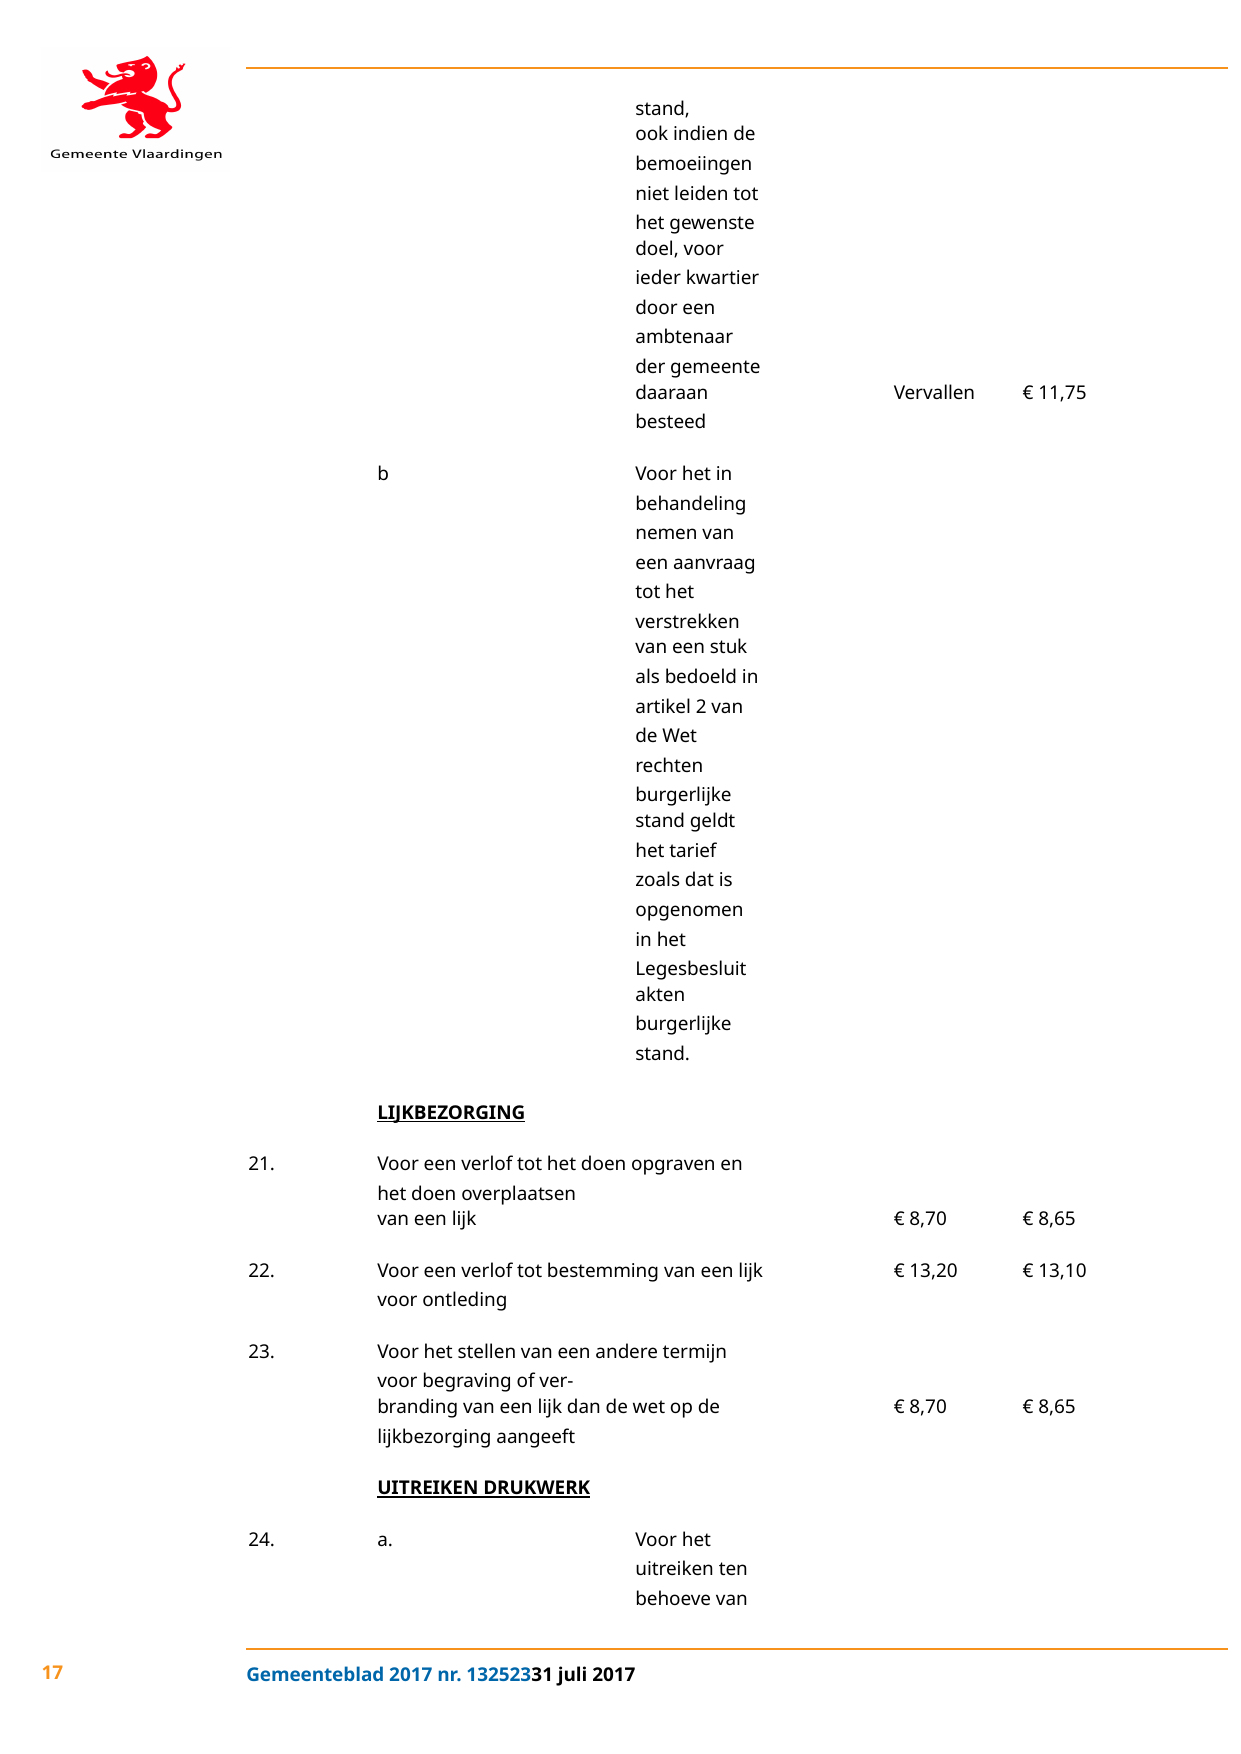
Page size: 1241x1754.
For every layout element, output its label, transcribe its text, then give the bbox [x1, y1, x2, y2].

table_cell 21. [248, 1150, 377, 1206]
table_cell [635, 1449, 764, 1474]
table_cell [506, 1449, 635, 1474]
table_cell [1023, 1526, 1152, 1611]
table_cell ook indien de bemoeiingen niet leiden tot het gewenste [635, 121, 764, 235]
table_cell € 8,65 [1023, 1206, 1152, 1231]
table_cell Voor het stellen van een andere termijn voor begraving of ver- [377, 1338, 764, 1393]
table_cell [894, 460, 1022, 634]
table_cell [248, 1231, 377, 1257]
table_cell stand, [635, 95, 764, 121]
table_cell [377, 1313, 506, 1338]
table_cell [1023, 1449, 1152, 1474]
table_cell [377, 235, 506, 379]
picture [41, 47, 231, 172]
table_cell [1023, 434, 1152, 460]
table_cell € 8,70 [894, 1206, 1022, 1231]
table_cell [894, 1449, 1022, 1474]
table_cell [377, 634, 506, 807]
table_cell van een stuk als bedoeld in artikel 2 van de Wet rechten burgerlijke [635, 634, 764, 807]
table_cell [764, 1526, 893, 1611]
table_cell [506, 95, 635, 121]
table_cell [1023, 1313, 1152, 1338]
table_cell [506, 1231, 635, 1257]
table_cell [506, 460, 635, 634]
table_cell [1023, 121, 1152, 235]
table_cell [506, 1526, 635, 1611]
table_cell [764, 235, 893, 379]
table_cell [248, 1449, 377, 1474]
table_cell [635, 1313, 764, 1338]
table_cell [248, 95, 377, 121]
table_cell Voor het uitreiken ten behoeve van [635, 1526, 764, 1611]
table_cell Voor een verlof tot bestemming van een lijk voor ontleding [377, 1257, 764, 1312]
table_cell [1023, 808, 1152, 981]
table_cell [248, 808, 377, 981]
table_cell [1023, 634, 1152, 807]
table_cell [894, 634, 1022, 807]
table_cell € 8,70 [894, 1394, 1022, 1449]
table_cell [506, 981, 635, 1066]
table_cell doel, voor ieder kwartier door een ambtenaar der gemeente [635, 235, 764, 379]
table_cell branding van een lijk dan de wet op de lijkbezorging aangeeft [377, 1394, 764, 1449]
table_cell [1023, 981, 1152, 1066]
table_cell [248, 379, 377, 434]
table_cell [506, 121, 635, 235]
table_cell [635, 1500, 764, 1526]
table_cell 23. [248, 1338, 377, 1393]
table_cell [1023, 235, 1152, 379]
table_cell € 13,10 [1023, 1257, 1152, 1312]
table_cell [377, 95, 506, 121]
table_cell [248, 1500, 377, 1526]
table_cell [764, 1475, 893, 1500]
table_cell [506, 379, 635, 434]
table_cell [377, 1231, 506, 1257]
table_cell [248, 434, 377, 460]
table_cell € 8,65 [1023, 1394, 1152, 1449]
table_cell Voor een verlof tot het doen opgraven en het doen overplaatsen [377, 1150, 764, 1206]
table_cell [377, 434, 506, 460]
table_cell [377, 1449, 506, 1474]
table_cell a. [377, 1526, 506, 1611]
table_cell [506, 1313, 635, 1338]
table_cell [894, 1313, 1022, 1338]
table_cell [764, 1338, 893, 1393]
table_cell [764, 1150, 893, 1206]
table_cell [506, 1125, 635, 1150]
table_cell [248, 1206, 377, 1231]
table_cell [764, 95, 893, 121]
table_cell [248, 981, 377, 1066]
table_cell [506, 634, 635, 807]
table_cell [635, 1125, 764, 1150]
table_cell [248, 235, 377, 379]
table_cell [764, 1313, 893, 1338]
table_cell [894, 981, 1022, 1066]
table_cell [506, 434, 635, 460]
table_cell UITREIKEN DRUKWERK [377, 1475, 764, 1500]
table_cell [1023, 95, 1152, 121]
table_cell [894, 808, 1022, 981]
table_cell [894, 1125, 1022, 1150]
table_cell stand geldt het tarief zoals dat is opgenomen in het Legesbesluit [635, 808, 764, 981]
table_cell 24. [248, 1526, 377, 1611]
table_cell [764, 1125, 893, 1150]
table_cell [1023, 460, 1152, 634]
table_header [764, 1099, 893, 1124]
table_cell [506, 235, 635, 379]
table_cell [764, 121, 893, 235]
table_cell daaraan besteed [635, 379, 764, 434]
table_cell [764, 460, 893, 634]
table_cell [377, 379, 506, 434]
table_cell [248, 1313, 377, 1338]
table_cell [377, 1500, 506, 1526]
table_header LIJKBEZORGING [377, 1099, 764, 1124]
table_header [248, 1099, 377, 1124]
table_cell 22. [248, 1257, 377, 1312]
table_cell [894, 121, 1022, 235]
table_cell [764, 434, 893, 460]
table_cell € 13,20 [894, 1257, 1022, 1312]
table_cell [764, 1206, 893, 1231]
table_cell [1023, 1231, 1152, 1257]
table_cell akten burgerlijke stand. [635, 981, 764, 1066]
table_cell [506, 808, 635, 981]
table_cell [894, 1526, 1022, 1611]
table_cell [764, 981, 893, 1066]
table_cell [248, 1125, 377, 1150]
table_cell [764, 1257, 893, 1312]
table_cell [377, 808, 506, 981]
table_cell [506, 1500, 635, 1526]
table_cell [248, 634, 377, 807]
table_cell [248, 460, 377, 634]
table_cell [248, 121, 377, 235]
table_cell [764, 1231, 893, 1257]
table_cell [764, 808, 893, 981]
table_cell [635, 1231, 764, 1257]
table_cell [764, 379, 893, 434]
table_cell [377, 1125, 506, 1150]
table_cell [764, 1500, 893, 1526]
table_cell [377, 121, 506, 235]
table_cell [894, 1231, 1022, 1257]
table_cell [377, 981, 506, 1066]
table_cell [635, 434, 764, 460]
table_cell [764, 1394, 893, 1449]
table_cell Vervallen [894, 379, 1022, 434]
table_cell [248, 1475, 377, 1500]
table_cell [894, 235, 1022, 379]
table_cell [894, 95, 1022, 121]
table_cell [894, 434, 1022, 460]
table_cell [894, 1500, 1022, 1526]
table_cell [1023, 1125, 1152, 1150]
table_cell [1023, 1500, 1152, 1526]
table_cell [764, 1449, 893, 1474]
table_cell b [377, 460, 506, 634]
table_cell Voor het in behandeling nemen van een aanvraag tot het verstrekken [635, 460, 764, 634]
table_cell [248, 1394, 377, 1449]
table_cell [764, 634, 893, 807]
table_cell van een lijk [377, 1206, 764, 1231]
table_cell € 11,75 [1023, 379, 1152, 434]
